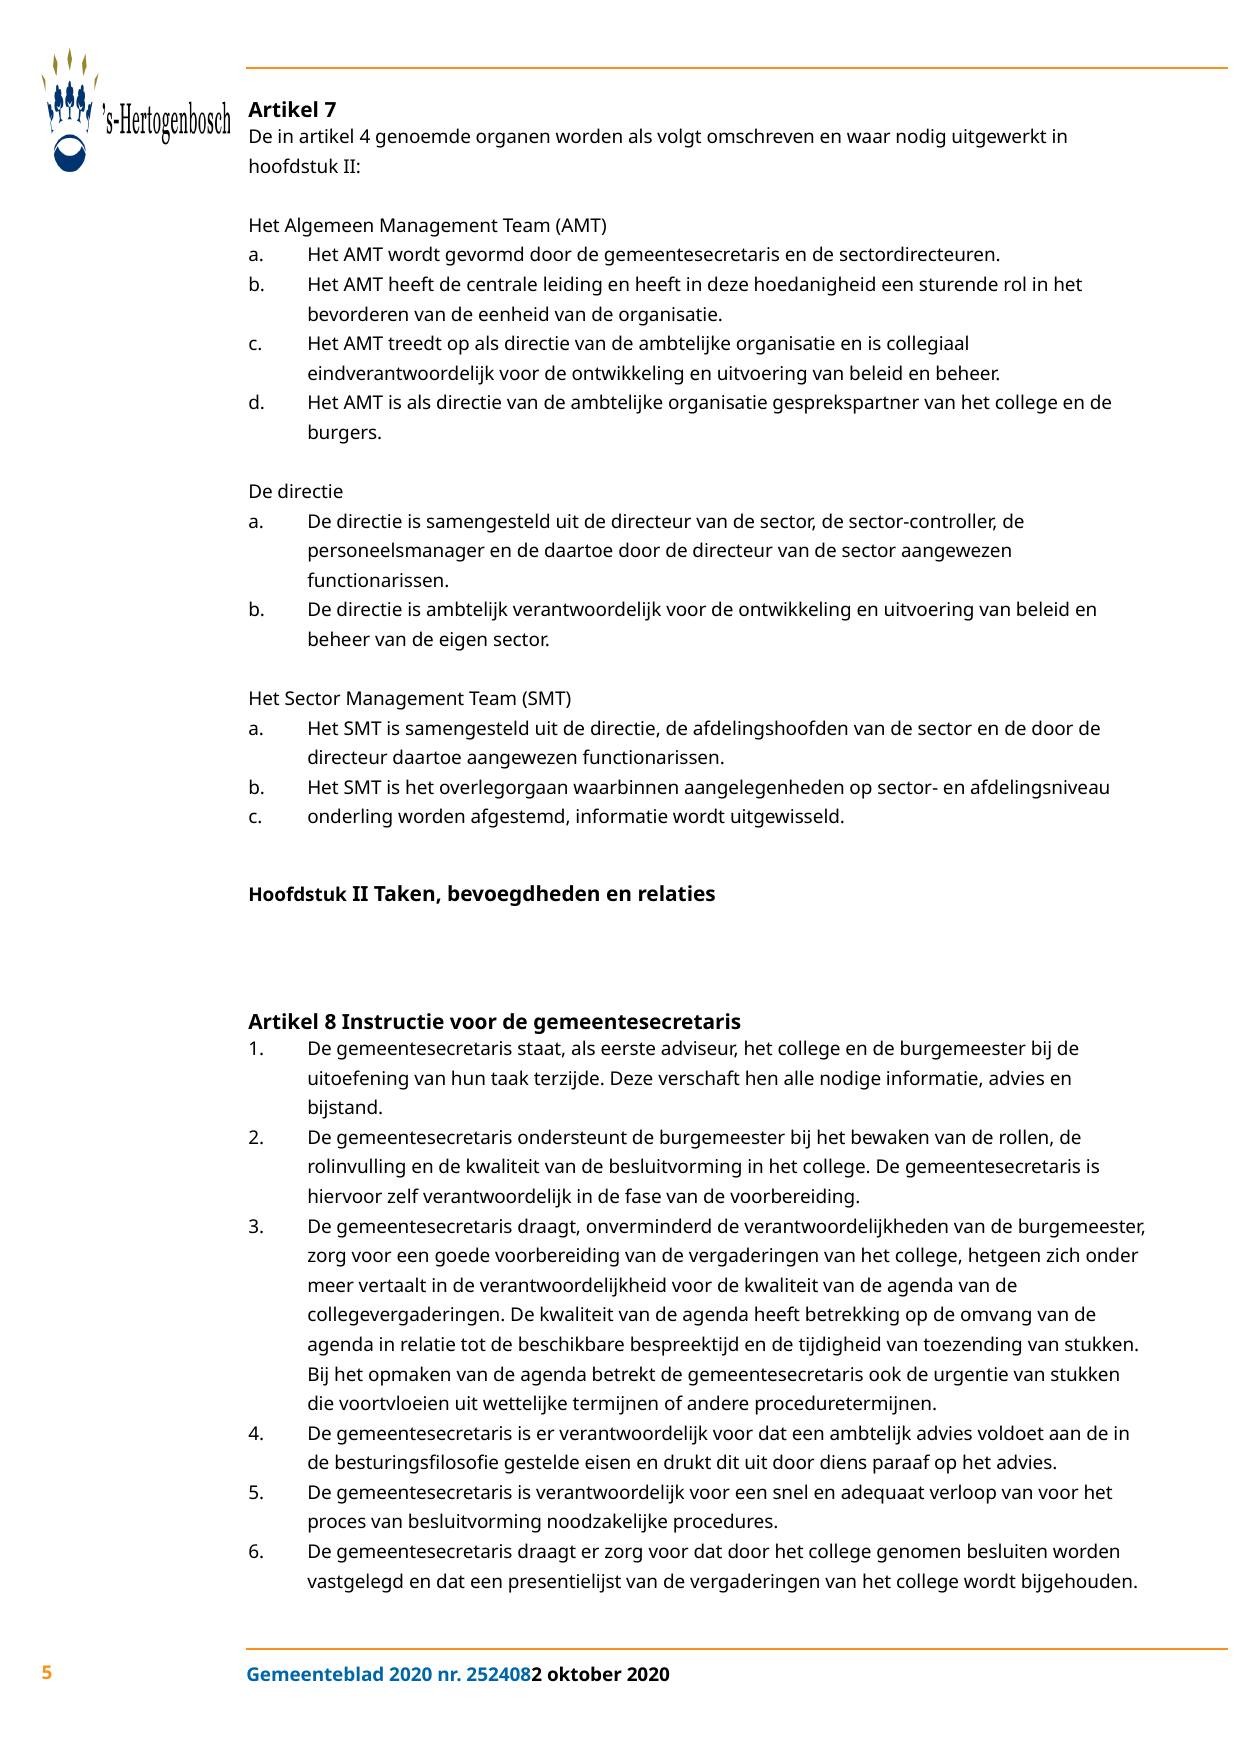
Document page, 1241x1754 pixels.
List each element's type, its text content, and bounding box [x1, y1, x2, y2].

text De in artikel 4 genoemde organen worden als volgt omschreven en waar nodig uitgewerkt in hoofdstuk II: [248, 123, 1152, 178]
list Het AMT treedt op als directie van de ambtelijke organisatie en is collegiaal eindverantwoordelijk voor de ontwikkeling en uitvoering van beleid en beheer. [248, 330, 1152, 386]
list De gemeentesecretaris draagt, onverminderd de verantwoordelijkheden van de burgemeester, zorg voor een goede voorbereiding van de vergaderingen van het college, hetgeen zich onder meer vertaalt in de verantwoordelijkheid voor de kwaliteit van de agenda van de collegevergaderingen. De kwaliteit van de agenda heeft betrekking op de omvang van de agenda in relatie tot de beschikbare bespreektijd en de tijdigheid van toezending van stukken. Bij het opmaken van de agenda betrekt de gemeentesecretaris ook de urgentie van stukken die voortvloeien uit wettelijke termijnen of andere proceduretermijnen. [248, 1213, 1152, 1416]
list De gemeentesecretaris staat, als eerste adviseur, het college en de burgemeester bij de uitoefening van hun taak terzijde. Deze verschaft hen alle nodige informatie, advies en bijstand. [248, 1035, 1152, 1120]
list De gemeentesecretaris is verantwoordelijk voor een snel en adequaat verloop van voor het proces van besluitvorming noodzakelijke procedures. [248, 1479, 1152, 1534]
list Het SMT is samengesteld uit de directie, de afdelingshoofden van de sector en de door de directeur daartoe aangewezen functionarissen. [248, 715, 1152, 770]
text Het Sector Management Team (SMT) [248, 685, 1152, 711]
list De directie is samengesteld uit de directeur van de sector, de sector-controller, de personeelsmanager en de daartoe door de directeur van de sector aangewezen functionarissen. [248, 508, 1152, 593]
list Het AMT is als directie van de ambtelijke organisatie gesprekspartner van het college en de burgers. [248, 389, 1152, 445]
list Het SMT is het overlegorgaan waarbinnen aangelegenheden op sector- en afdelingsniveau [248, 774, 1152, 800]
list Het AMT wordt gevormd door de gemeentesecretaris en de sectordirecteuren. [248, 242, 1152, 267]
text Artikel 8 Instructie voor de gemeentesecretaris [248, 1007, 1152, 1035]
text Het Algemeen Management Team (AMT) [248, 212, 1152, 238]
list De gemeentesecretaris draagt er zorg voor dat door het college genomen besluiten worden vastgelegd en dat een presentielijst van de vergaderingen van het college wordt bijgehouden. [248, 1538, 1152, 1594]
list De gemeentesecretaris ondersteunt de burgemeester bij het bewaken van de rollen, de rolinvulling en de kwaliteit van de besluitvorming in het college. De gemeentesecretaris is hiervoor zelf verantwoordelijk in de fase van de voorbereiding. [248, 1124, 1152, 1209]
text De directie [248, 478, 1152, 504]
list onderling worden afgestemd, informatie wordt uitgewisseld. [248, 804, 1152, 829]
picture [41, 47, 231, 172]
list De gemeentesecretaris is er verantwoordelijk voor dat een ambtelijk advies voldoet aan de in de besturingsfilosofie gestelde eisen en drukt dit uit door diens paraaf op het advies. [248, 1420, 1152, 1475]
text Artikel 7 [248, 95, 1152, 123]
text Hoofdstuk II Taken, bevoegdheden en relaties [248, 879, 1152, 907]
list De directie is ambtelijk verantwoordelijk voor de ontwikkeling en uitvoering van beleid en beheer van de eigen sector. [248, 597, 1152, 652]
list Het AMT heeft de centrale leiding en heeft in deze hoedanigheid een sturende rol in het bevorderen van de eenheid van de organisatie. [248, 271, 1152, 326]
